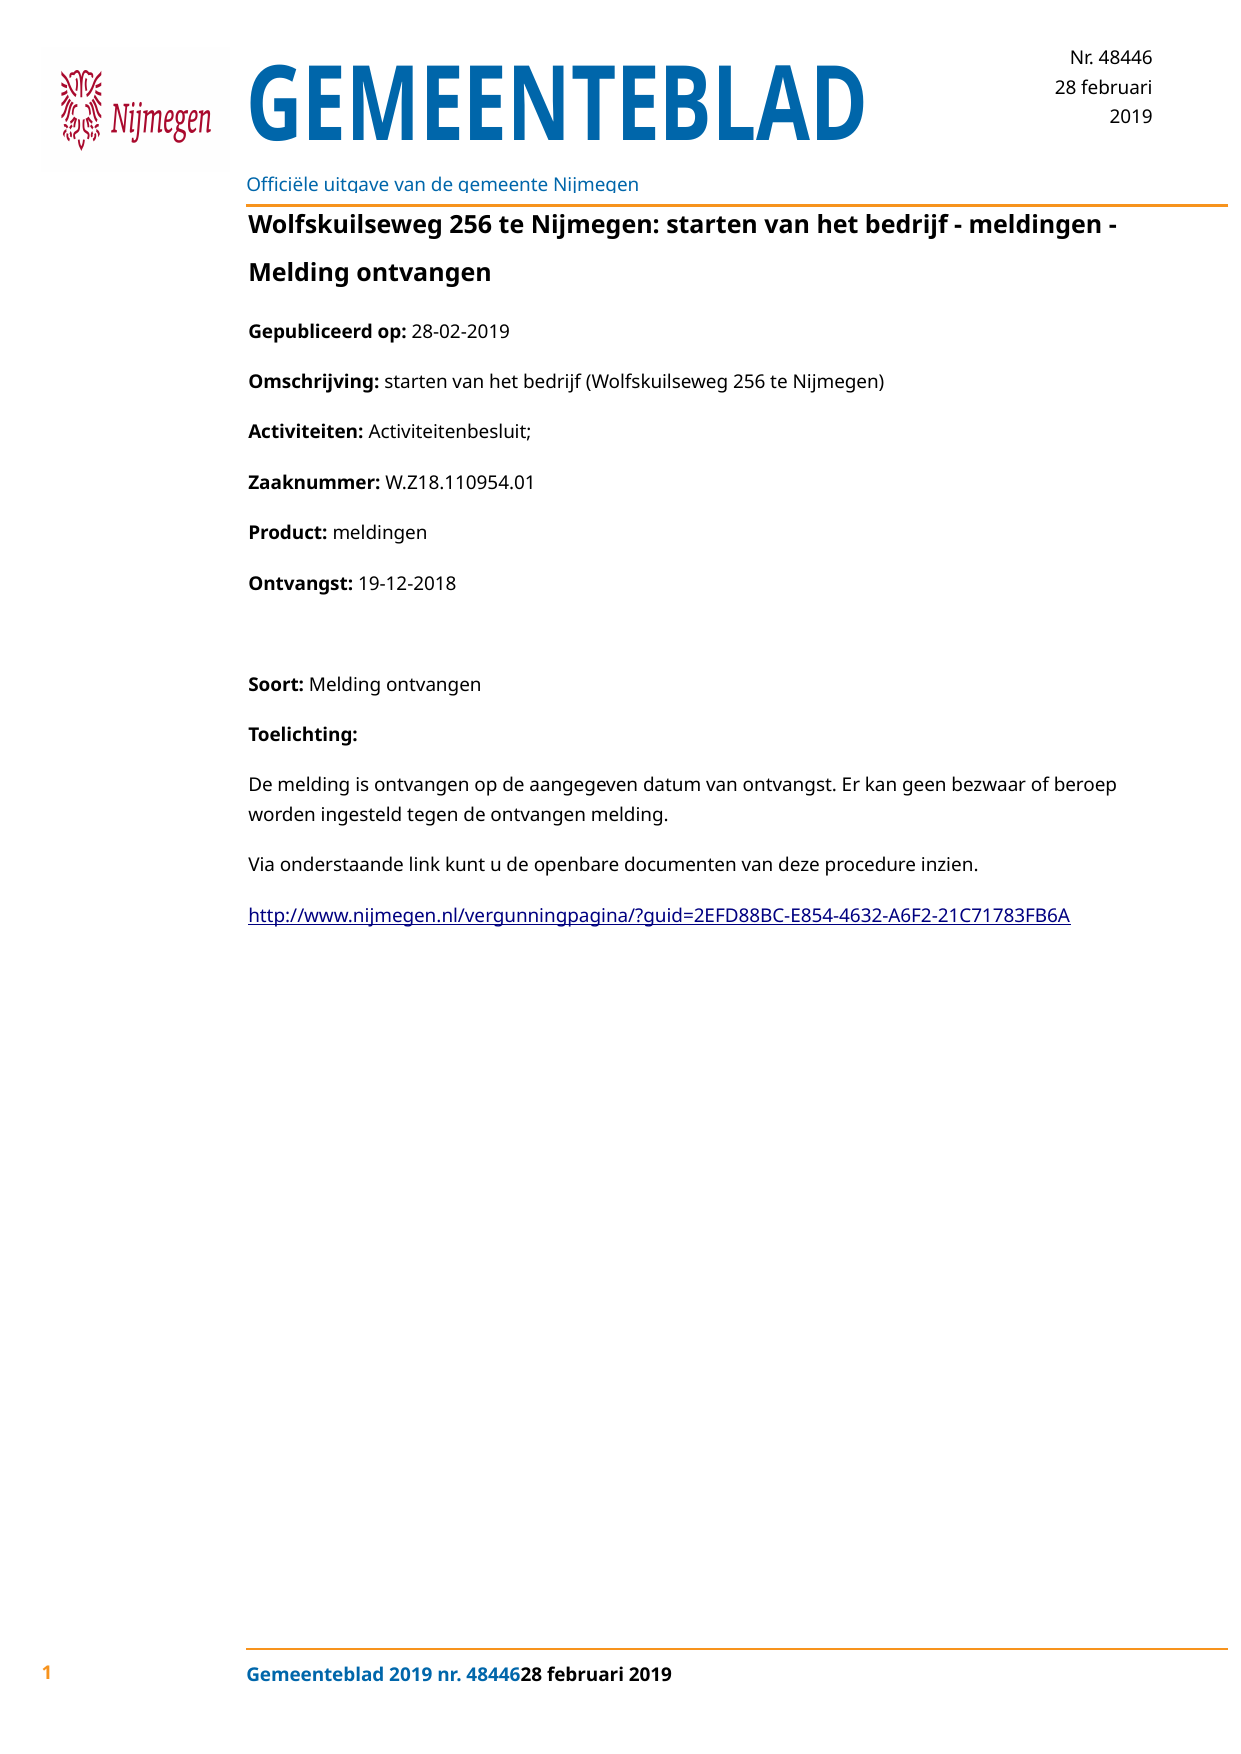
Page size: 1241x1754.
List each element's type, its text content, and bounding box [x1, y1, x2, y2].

text Wolfskuilseweg 256 te Nijmegen: starten van het bedrijf - meldingen - Melding ontvangen [248, 207, 1152, 288]
text Ontvangst: 19-12-2018 [248, 570, 1152, 596]
text Activiteiten: Activiteitenbesluit; [248, 419, 1152, 444]
text Toelichting: [248, 721, 1152, 747]
text Soort: Melding ontvangen [248, 671, 1152, 697]
picture [41, 47, 231, 172]
text Zaaknummer: W.Z18.110954.01 [248, 469, 1152, 495]
text De melding is ontvangen op de aangegeven datum van ontvangst. Er kan geen bezwaar of beroep worden ingesteld tegen de ontvangen melding. [248, 772, 1152, 827]
text Via onderstaande link kunt u de openbare documenten van deze procedure inzien. [248, 852, 1152, 877]
text Omschrijving: starten van het bedrijf (Wolfskuilseweg 256 te Nijmegen) [248, 368, 1152, 394]
text http://www.nijmegen.nl/vergunningpagina/?guid=2EFD88BC-E854-4632-A6F2-21C71783FB6A [248, 902, 1152, 928]
text Product: meldingen [248, 519, 1152, 545]
text Gepubliceerd op: 28-02-2019 [248, 318, 1152, 344]
